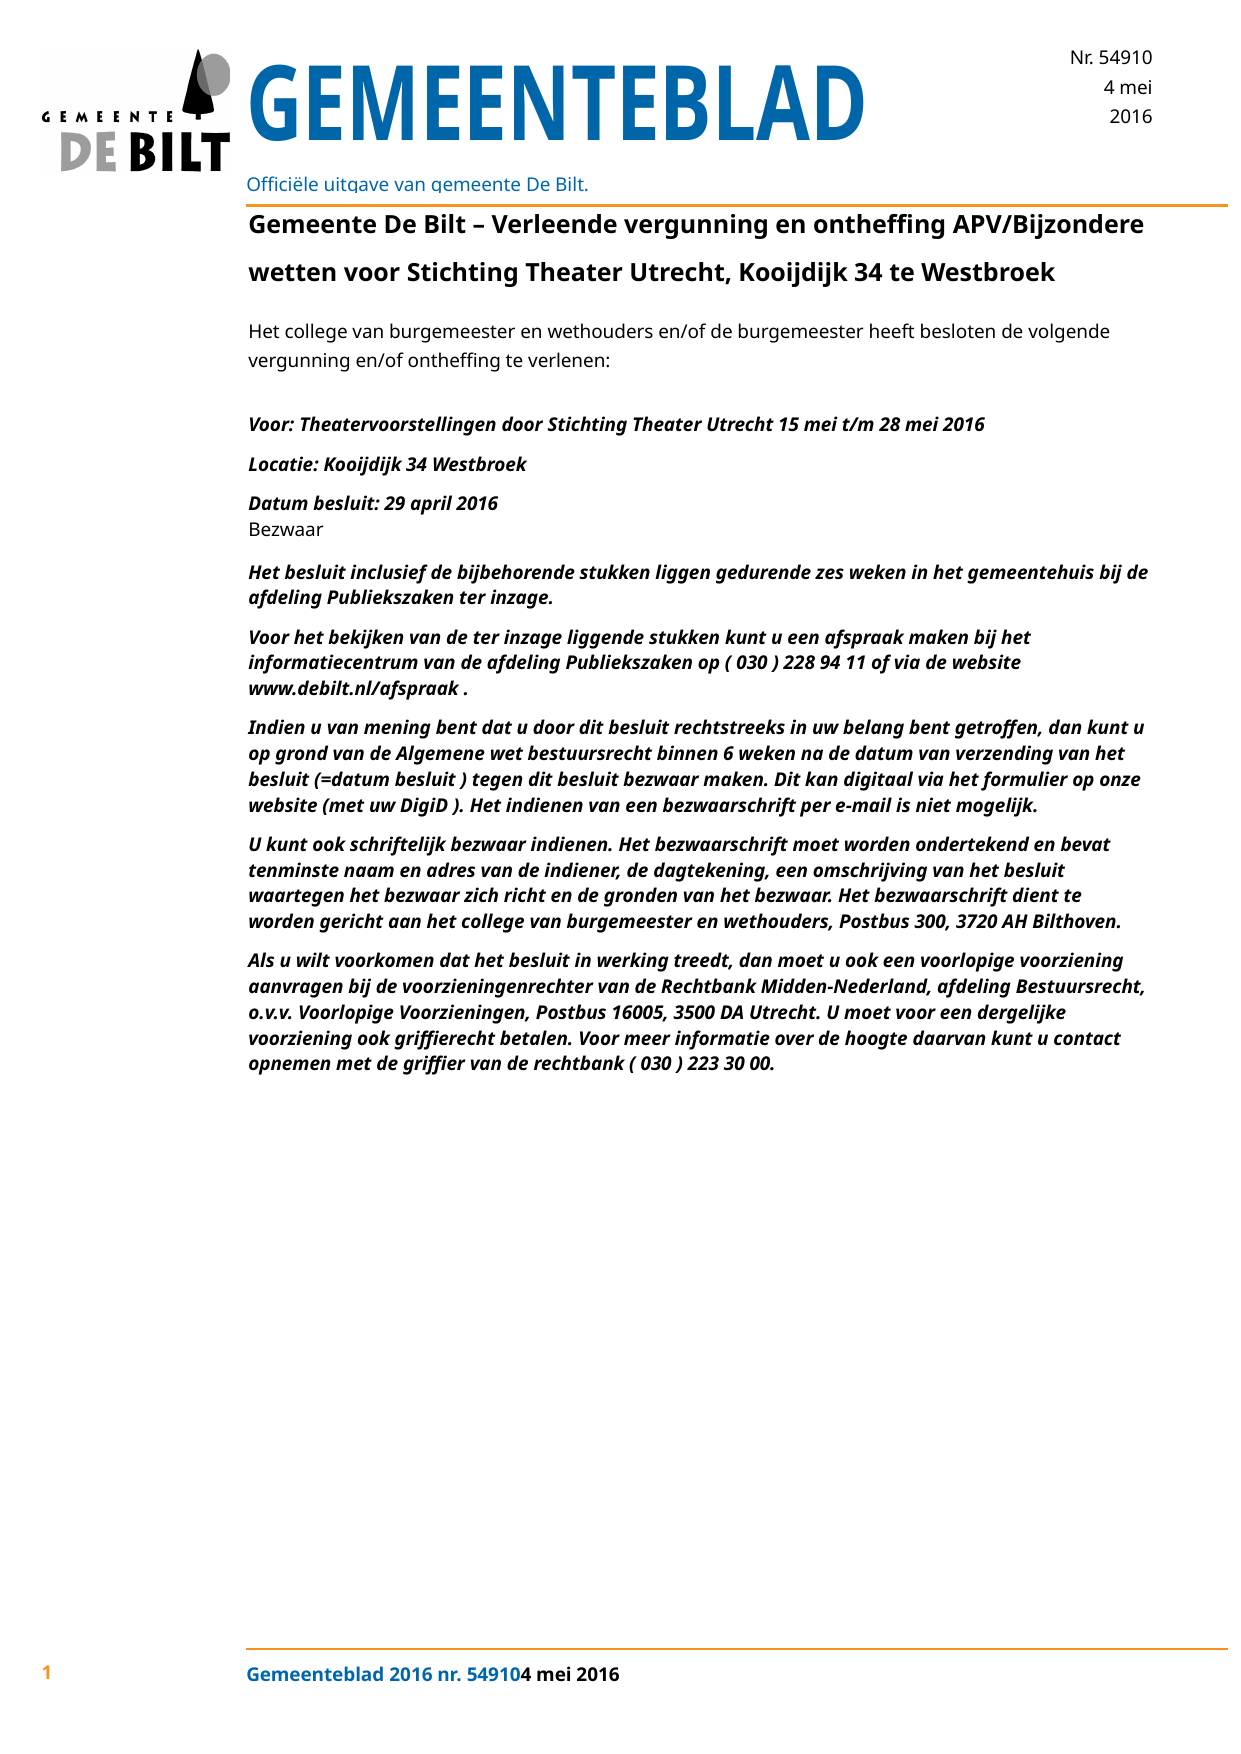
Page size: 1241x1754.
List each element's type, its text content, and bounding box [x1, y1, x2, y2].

text Voor het bekijken van de ter inzage liggende stukken kunt u een afspraak maken bij het informatiecentrum van de afdeling Publiekszaken op ( 030 ) 228 94 11 of via de website www.debilt.nl/afspraak . [248, 624, 1152, 701]
text Locatie: Kooijdijk 34 Westbroek [248, 451, 1152, 476]
text Het college van burgemeester en wethouders en/of de burgemeester heeft besloten de volgende vergunning en/of ontheffing te verlenen: [248, 318, 1152, 373]
text Als u wilt voorkomen dat het besluit in werking treedt, dan moet u ook een voorlopige voorziening aanvragen bij de voorzieningenrechter van de Rechtbank Midden-Nederland, afdeling Bestuursrecht, o.v.v. Voorlopige Voorzieningen, Postbus 16005, 3500 DA Utrecht. U moet voor een dergelijke voorziening ook griffierecht betalen. Voor meer informatie over de hoogte daarvan kunt u contact opnemen met de griffier van de rechtbank ( 030 ) 223 30 00. [248, 947, 1152, 1076]
text Voor: Theatervoorstellingen door Stichting Theater Utrecht 15 mei t/m 28 mei 2016 [248, 411, 1152, 437]
picture [41, 47, 231, 172]
text Datum besluit: 29 april 2016 [248, 490, 1152, 516]
text Indien u van mening bent dat u door dit besluit rechtstreeks in uw belang bent getroffen, dan kunt u op grond van de Algemene wet bestuursrecht binnen 6 weken na de datum van verzending van het besluit (=datum besluit ) tegen dit besluit bezwaar maken. Dit kan digitaal via het formulier op onze website (met uw DigiD ). Het indienen van een bezwaarschrift per e-mail is niet mogelijk. [248, 714, 1152, 817]
text Gemeente De Bilt – Verleende vergunning en ontheffing APV/Bijzondere wetten voor Stichting Theater Utrecht, Kooijdijk 34 te Westbroek [248, 207, 1152, 288]
text U kunt ook schriftelijk bezwaar indienen. Het bezwaarschrift moet worden ondertekend en bevat tenminste naam en adres van de indiener, de dagtekening, een omschrijving van het besluit waartegen het bezwaar zich richt en de gronden van het bezwaar. Het bezwaarschrift dient te worden gericht aan het college van burgemeester en wethouders, Postbus 300, 3720 AH Bilthoven. [248, 831, 1152, 934]
text Bezwaar [248, 516, 1152, 541]
text Het besluit inclusief de bijbehorende stukken liggen gedurende zes weken in het gemeentehuis bij de afdeling Publiekszaken ter inzage. [248, 559, 1152, 610]
